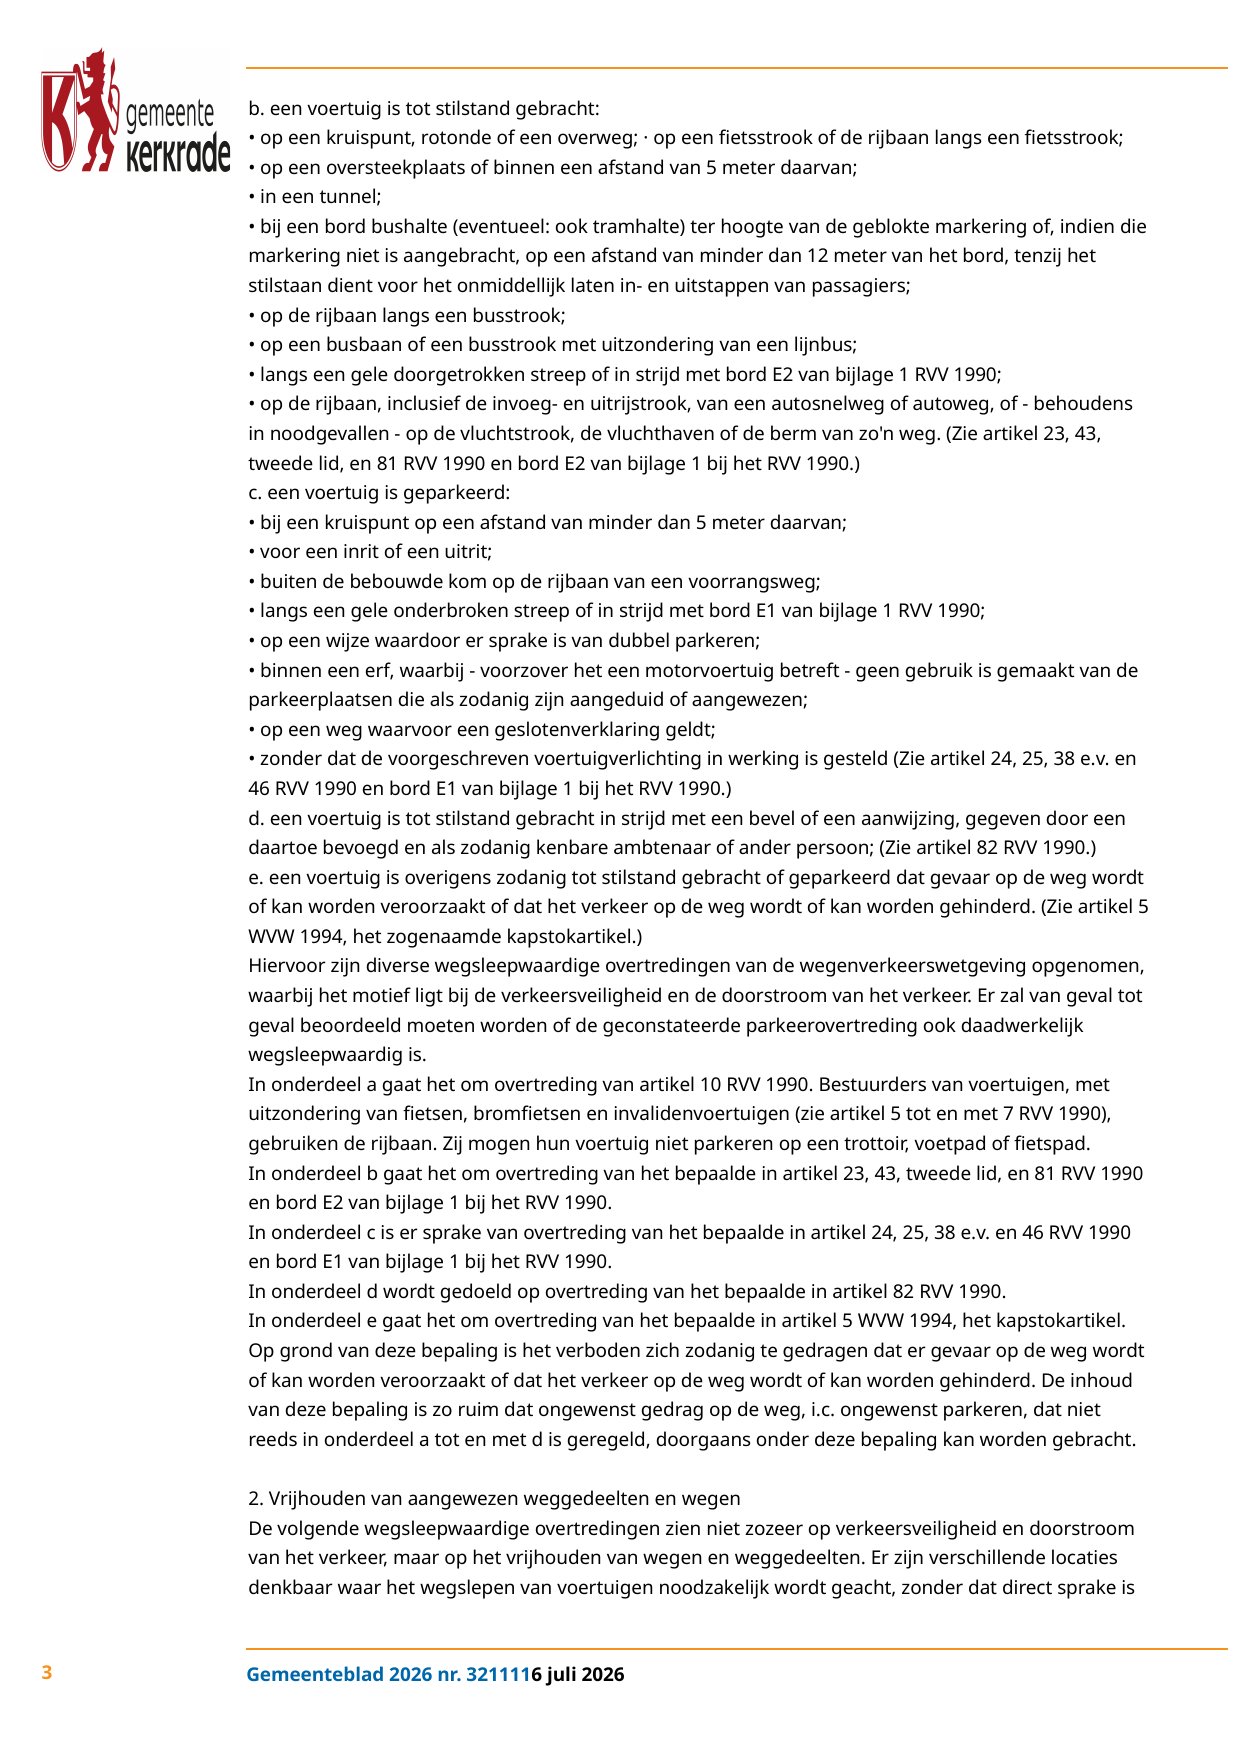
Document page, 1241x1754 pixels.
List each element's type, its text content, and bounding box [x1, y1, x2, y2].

text • zonder dat de voorgeschreven voertuigverlichting in werking is gesteld (Zie artikel 24, 25, 38 e.v. en 46 RVV 1990 en bord E1 van bijlage 1 bij het RVV 1990.) [248, 746, 1152, 801]
text • op een oversteekplaats of binnen een afstand van 5 meter daarvan; [248, 154, 1152, 180]
text In onderdeel c is er sprake van overtreding van het bepaalde in artikel 24, 25, 38 e.v. en 46 RVV 1990 en bord E1 van bijlage 1 bij het RVV 1990. [248, 1219, 1152, 1274]
text b. een voertuig is tot stilstand gebracht: [248, 95, 1152, 121]
text c. een voertuig is geparkeerd: [248, 479, 1152, 505]
text e. een voertuig is overigens zodanig tot stilstand gebracht of geparkeerd dat gevaar op de weg wordt of kan worden veroorzaakt of dat het verkeer op de weg wordt of kan worden gehinderd. (Zie artikel 5 WVW 1994, het zogenaamde kapstokartikel.) [248, 864, 1152, 949]
text In onderdeel e gaat het om overtreding van het bepaalde in artikel 5 WVW 1994, het kapstokartikel. Op grond van deze bepaling is het verboden zich zodanig te gedragen dat er gevaar op de weg wordt of kan worden veroorzaakt of dat het verkeer op de weg wordt of kan worden gehinderd. De inhoud van deze bepaling is zo ruim dat ongewenst gedrag op de weg, i.c. ongewenst parkeren, dat niet reeds in onderdeel a tot en met d is geregeld, doorgaans onder deze bepaling kan worden gebracht. [248, 1308, 1152, 1452]
picture [41, 47, 231, 172]
text 2. Vrijhouden van aangewezen weggedeelten en wegen [248, 1485, 1152, 1511]
text • op de rijbaan langs een busstrook; [248, 302, 1152, 328]
text • voor een inrit of een uitrit; [248, 538, 1152, 564]
text • binnen een erf, waarbij - voorzover het een motorvoertuig betreft - geen gebruik is gemaakt van de parkeerplaatsen die als zodanig zijn aangeduid of aangewezen; [248, 657, 1152, 712]
text In onderdeel b gaat het om overtreding van het bepaalde in artikel 23, 43, tweede lid, en 81 RVV 1990 en bord E2 van bijlage 1 bij het RVV 1990. [248, 1160, 1152, 1215]
text • buiten de bebouwde kom op de rijbaan van een voorrangsweg; [248, 568, 1152, 594]
text Hiervoor zijn diverse wegsleepwaardige overtredingen van de wegenverkeerswetgeving opgenomen, waarbij het motief ligt bij de verkeersveiligheid en de doorstroom van het verkeer. Er zal van geval tot geval beoordeeld moeten worden of de geconstateerde parkeerovertreding ook daadwerkelijk wegsleepwaardig is. [248, 953, 1152, 1067]
text • op een kruispunt, rotonde of een overweg; · op een fietsstrook of de rijbaan langs een fietsstrook; [248, 124, 1152, 150]
text • op een weg waarvoor een geslotenverklaring geldt; [248, 716, 1152, 742]
text In onderdeel d wordt gedoeld op overtreding van het bepaalde in artikel 82 RVV 1990. [248, 1278, 1152, 1304]
text • bij een bord bushalte (eventueel: ook tramhalte) ter hoogte van de geblokte markering of, indien die markering niet is aangebracht, op een afstand van minder dan 12 meter van het bord, tenzij het stilstaan dient voor het onmiddellijk laten in- en uitstappen van passagiers; [248, 213, 1152, 298]
text De volgende wegsleepwaardige overtredingen zien niet zozeer op verkeersveiligheid en doorstroom van het verkeer, maar op het vrijhouden van wegen en weggedeelten. Er zijn verschillende locaties denkbaar waar het wegslepen van voertuigen noodzakelijk wordt geacht, zonder dat direct sprake is [248, 1515, 1152, 1600]
text • langs een gele doorgetrokken streep of in strijd met bord E2 van bijlage 1 RVV 1990; [248, 361, 1152, 387]
text • op een busbaan of een busstrook met uitzondering van een lijnbus; [248, 331, 1152, 357]
text • langs een gele onderbroken streep of in strijd met bord E1 van bijlage 1 RVV 1990; [248, 598, 1152, 623]
text • in een tunnel; [248, 183, 1152, 209]
text • op een wijze waardoor er sprake is van dubbel parkeren; [248, 627, 1152, 653]
text In onderdeel a gaat het om overtreding van artikel 10 RVV 1990. Bestuurders van voertuigen, met uitzondering van fietsen, bromfietsen en invalidenvoertuigen (zie artikel 5 tot en met 7 RVV 1990), gebruiken de rijbaan. Zij mogen hun voertuig niet parkeren op een trottoir, voetpad of fietspad. [248, 1071, 1152, 1156]
text • bij een kruispunt op een afstand van minder dan 5 meter daarvan; [248, 509, 1152, 535]
text d. een voertuig is tot stilstand gebracht in strijd met een bevel of een aanwijzing, gegeven door een daartoe bevoegd en als zodanig kenbare ambtenaar of ander persoon; (Zie artikel 82 RVV 1990.) [248, 805, 1152, 860]
text • op de rijbaan, inclusief de invoeg- en uitrijstrook, van een autosnelweg of autoweg, of - behoudens in noodgevallen - op de vluchtstrook, de vluchthaven of de berm van zo'n weg. (Zie artikel 23, 43, tweede lid, en 81 RVV 1990 en bord E2 van bijlage 1 bij het RVV 1990.) [248, 391, 1152, 476]
